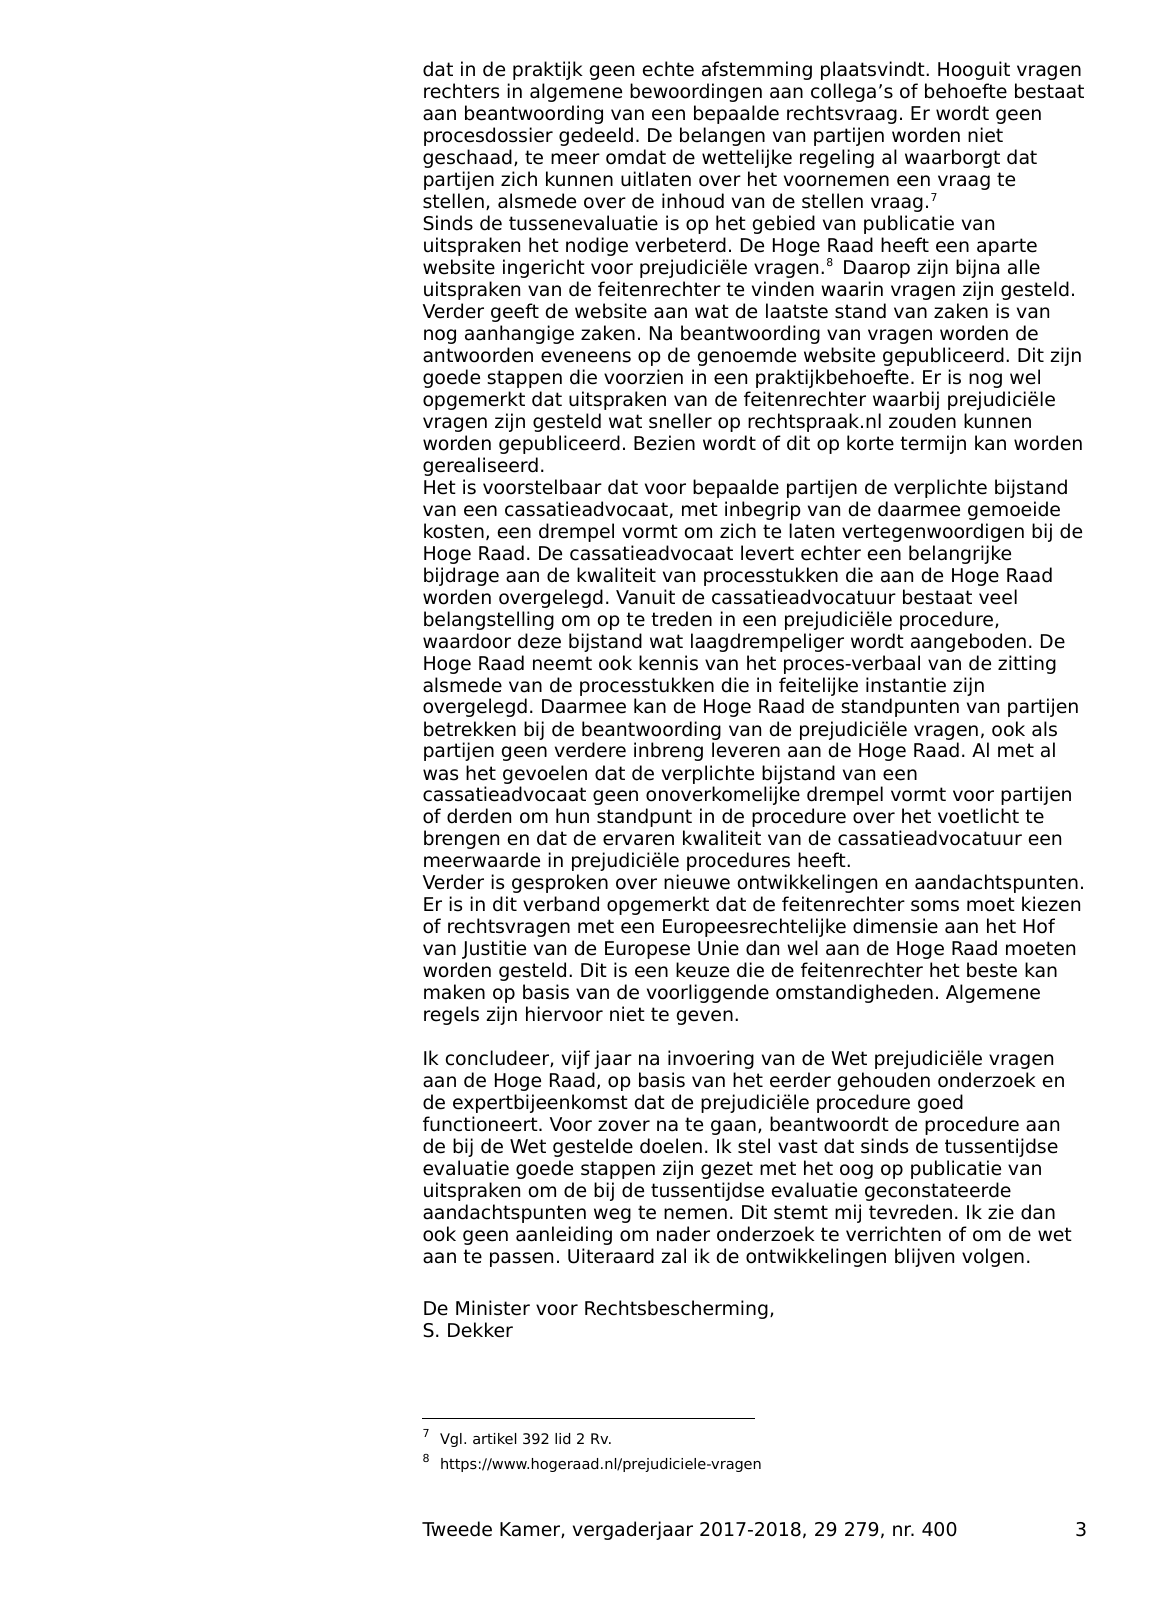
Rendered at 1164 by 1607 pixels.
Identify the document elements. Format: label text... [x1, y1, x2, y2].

text Vgl. artikel 392 lid 2 Rv. [422, 1427, 1087, 1449]
text De Minister voor Rechtsbescherming, S. Dekker [422, 1298, 1087, 1342]
text dat in de praktijk geen echte afstemming plaatsvindt. Hooguit vragen rechters in algemene bewoordingen aan collega’s of behoefte bestaat aan beantwoording van een bepaalde rechtsvraag. Er wordt geen procesdossier gedeeld. De belangen van partijen worden niet geschaad, te meer omdat de wettelijke regeling al waarborgt dat partijen zich kunnen uitlaten over het voornemen een vraag te stellen, alsmede over de inhoud van de stellen vraag. [422, 59, 1087, 213]
text Ik concludeer, vijf jaar na invoering van de Wet prejudiciële vragen aan de Hoge Raad, op basis van het eerder gehouden onderzoek en de expertbijeenkomst dat de prejudiciële procedure goed functioneert. Voor zover na te gaan, beantwoordt de procedure aan de bij de Wet gestelde doelen. Ik stel vast dat sinds de tussentijdse evaluatie goede stappen zijn gezet met het oog op publicatie van uitspraken om de bij de tussentijdse evaluatie geconstateerde aandachtspunten weg te nemen. Dit stemt mij tevreden. Ik zie dan ook geen aanleiding om nader onderzoek te verrichten of om de wet aan te passen. Uiteraard zal ik de ontwikkelingen blijven volgen. [422, 1048, 1087, 1268]
text Het is voorstelbaar dat voor bepaalde partijen de verplichte bijstand van een cassatieadvocaat, met inbegrip van de daarmee gemoeide kosten, een drempel vormt om zich te laten vertegenwoordigen bij de Hoge Raad. De cassatieadvocaat levert echter een belangrijke bijdrage aan de kwaliteit van processtukken die aan de Hoge Raad worden overgelegd. Vanuit de cassatieadvocatuur bestaat veel belangstelling om op te treden in een prejudiciële procedure, waardoor deze bijstand wat laagdrempeliger wordt aangeboden. De Hoge Raad neemt ook kennis van het proces-verbaal van de zitting alsmede van de processtukken die in feitelijke instantie zijn overgelegd. Daarmee kan de Hoge Raad de standpunten van partijen betrekken bij de beantwoording van de prejudiciële vragen, ook als partijen geen verdere inbreng leveren aan de Hoge Raad. Al met al was het gevoelen dat de verplichte bijstand van een cassatieadvocaat geen onoverkomelijke drempel vormt voor partijen of derden om hun standpunt in de procedure over het voetlicht te brengen en dat de ervaren kwaliteit van de cassatieadvocatuur een meerwaarde in prejudiciële procedures heeft. [422, 477, 1087, 872]
text https://www.hogeraad.nl/prejudiciele-vragen [422, 1452, 1087, 1474]
text Verder is gesproken over nieuwe ontwikkelingen en aandachtspunten. Er is in dit verband opgemerkt dat de feitenrechter soms moet kiezen of rechtsvragen met een Europeesrechtelijke dimensie aan het Hof van Justitie van de Europese Unie dan wel aan de Hoge Raad moeten worden gesteld. Dit is een keuze die de feitenrechter het beste kan maken op basis van de voorliggende omstandigheden. Algemene regels zijn hiervoor niet te geven. [422, 872, 1087, 1026]
text Sinds de tussenevaluatie is op het gebied van publicatie van uitspraken het nodige verbeterd. De Hoge Raad heeft een aparte website ingericht voor prejudiciële vragen. Daarop zijn bijna alle uitspraken van de feitenrechter te vinden waarin vragen zijn gesteld. Verder geeft de website aan wat de laatste stand van zaken is van nog aanhangige zaken. Na beantwoording van vragen worden de antwoorden eveneens op de genoemde website gepubliceerd. Dit zijn goede stappen die voorzien in een praktijkbehoefte. Er is nog wel opgemerkt dat uitspraken van de feitenrechter waarbij prejudiciële vragen zijn gesteld wat sneller op rechtspraak.nl zouden kunnen worden gepubliceerd. Bezien wordt of dit op korte termijn kan worden gerealiseerd. [422, 213, 1087, 477]
